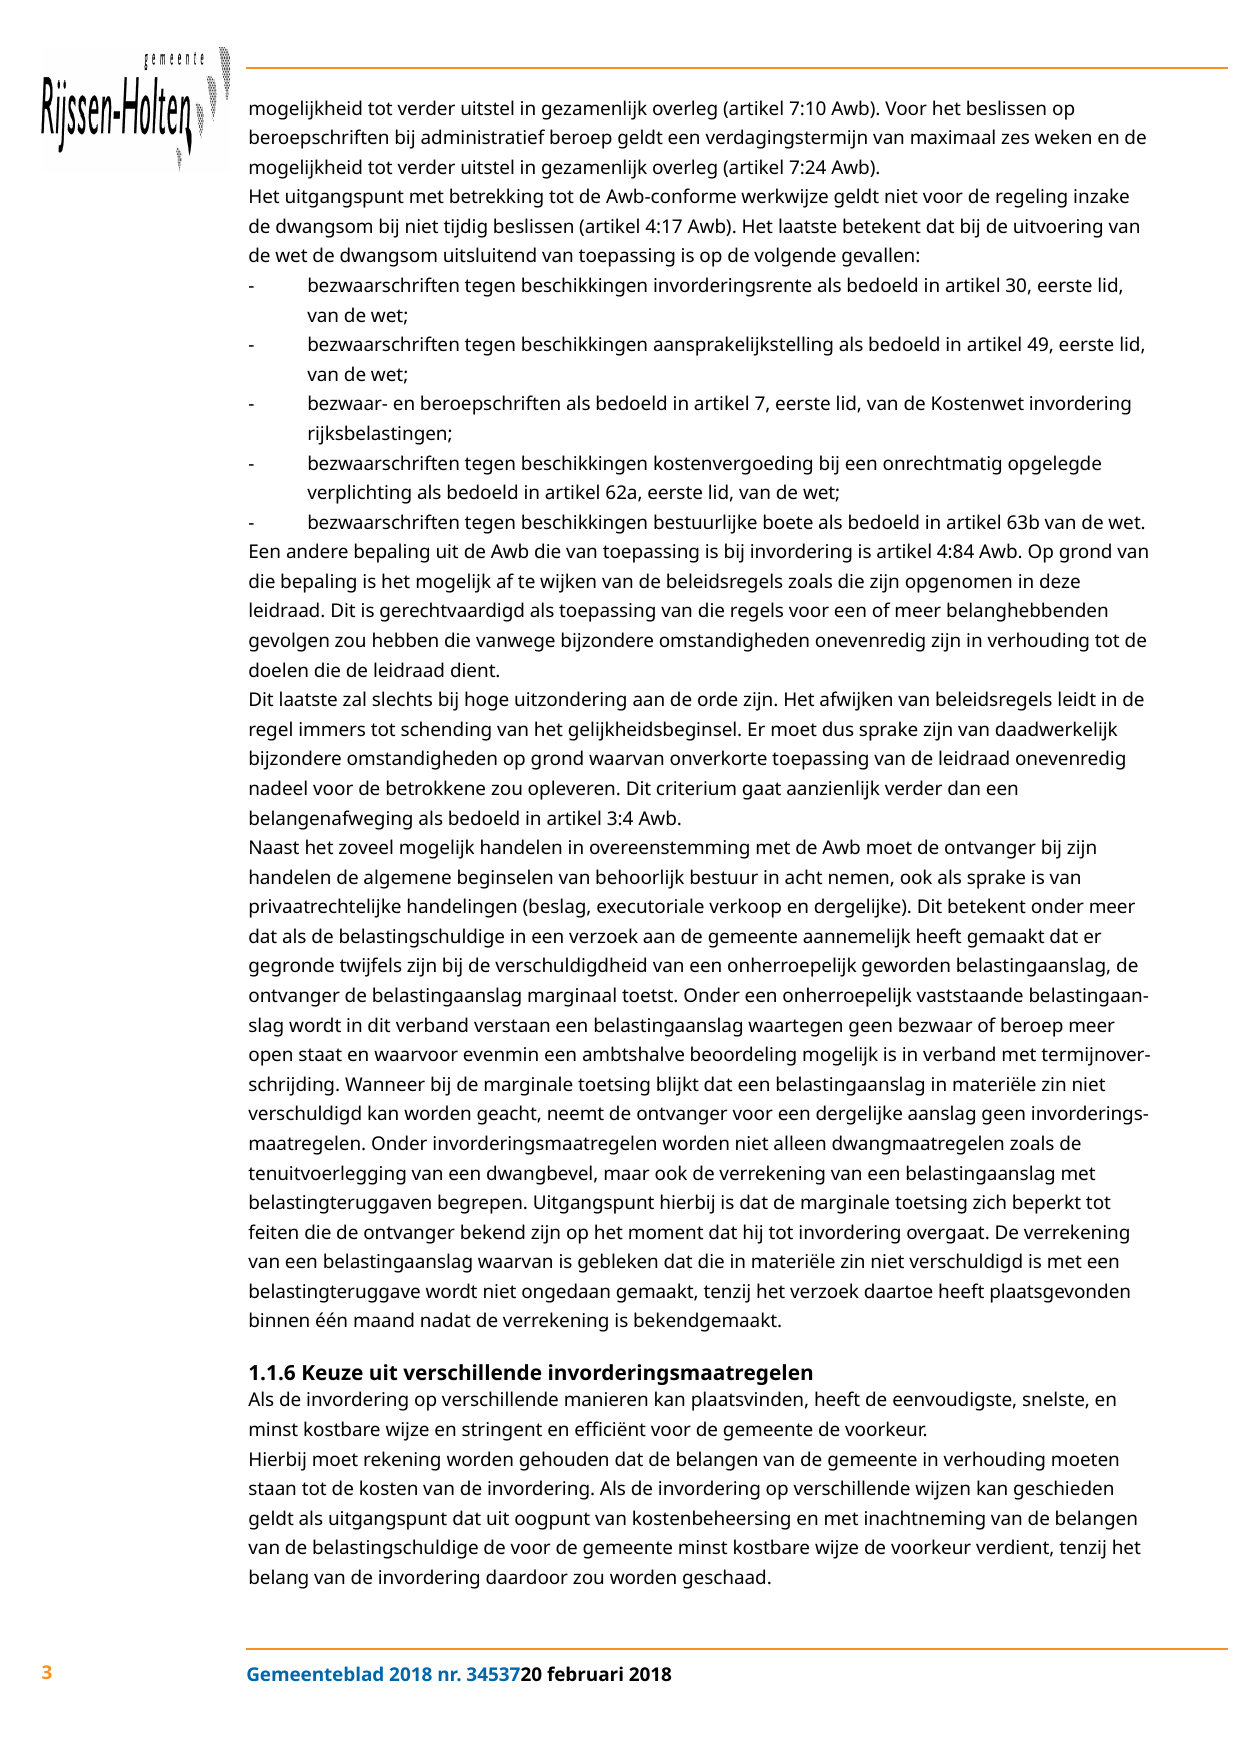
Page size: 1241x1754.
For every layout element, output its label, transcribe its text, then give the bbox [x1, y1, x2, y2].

text Naast het zoveel mogelijk handelen in overeenstemming met de Awb moet de ontvanger bij zijn handelen de algemene beginselen van behoorlijk bestuur in acht nemen, ook als sprake is van privaatrechtelijke handelingen (beslag, executoriale verkoop en dergelijke). Dit betekent onder meer dat als de belastingschuldige in een verzoek aan de gemeente aannemelijk heeft gemaakt dat er gegronde twijfels zijn bij de verschuldigdheid van een onherroepelijk geworden belastingaanslag, de ontvanger de belastingaanslag marginaal toetst. Onder een onherroepelijk vaststaande belastingaan-slag wordt in dit verband verstaan een belastingaanslag waartegen geen bezwaar of beroep meer open staat en waarvoor evenmin een ambtshalve beoordeling mogelijk is in verband met termijnover-schrijding. Wanneer bij de marginale toetsing blijkt dat een belastingaanslag in materiële zin niet verschuldigd kan worden geacht, neemt de ontvanger voor een dergelijke aanslag geen invorderings-maatregelen. Onder invorderingsmaatregelen worden niet alleen dwangmaatregelen zoals de tenuitvoerlegging van een dwangbevel, maar ook de verrekening van een belastingaanslag met belastingteruggaven begrepen. Uitgangspunt hierbij is dat de marginale toetsing zich beperkt tot feiten die de ontvanger bekend zijn op het moment dat hij tot invordering overgaat. De verrekening van een belastingaanslag waarvan is gebleken dat die in materiële zin niet verschuldigd is met een belastingteruggave wordt niet ongedaan gemaakt, tenzij het verzoek daartoe heeft plaatsgevonden binnen één maand nadat de verrekening is bekendgemaakt. [248, 834, 1152, 1333]
text Dit laatste zal slechts bij hoge uitzondering aan de orde zijn. Het afwijken van beleidsregels leidt in de regel immers tot schending van het gelijkheidsbeginsel. Er moet dus sprake zijn van daadwerkelijk bijzondere omstandigheden op grond waarvan onverkorte toepassing van de leidraad onevenredig nadeel voor de betrokkene zou opleveren. Dit criterium gaat aanzienlijk verder dan een belangenafweging als bedoeld in artikel 3:4 Awb. [248, 686, 1152, 831]
text 1.1.6 Keuze uit verschillende invorderingsmaatregelen [248, 1358, 1152, 1387]
list bezwaarschriften tegen beschikkingen bestuurlijke boete als bedoeld in artikel 63b van de wet. [248, 509, 1152, 535]
list bezwaarschriften tegen beschikkingen invorderingsrente als bedoeld in artikel 30, eerste lid, van de wet; [248, 272, 1152, 328]
list bezwaar- en beroepschriften als bedoeld in artikel 7, eerste lid, van de Kostenwet invordering rijksbelastingen; [248, 391, 1152, 446]
list bezwaarschriften tegen beschikkingen aansprakelijkstelling als bedoeld in artikel 49, eerste lid, van de wet; [248, 331, 1152, 387]
list bezwaarschriften tegen beschikkingen kostenvergoeding bij een onrechtmatig opgelegde verplichting als bedoeld in artikel 62a, eerste lid, van de wet; [248, 450, 1152, 505]
text mogelijkheid tot verder uitstel in gezamenlijk overleg (artikel 7:10 Awb). Voor het beslissen op beroepschriften bij administratief beroep geldt een verdagingstermijn van maximaal zes weken en de mogelijkheid tot verder uitstel in gezamenlijk overleg (artikel 7:24 Awb). [248, 95, 1152, 180]
text Het uitgangspunt met betrekking tot de Awb-conforme werkwijze geldt niet voor de regeling inzake de dwangsom bij niet tijdig beslissen (artikel 4:17 Awb). Het laatste betekent dat bij de uitvoering van de wet de dwangsom uitsluitend van toepassing is op de volgende gevallen: [248, 183, 1152, 268]
text Als de invordering op verschillende manieren kan plaatsvinden, heeft de eenvoudigste, snelste, en minst kostbare wijze en stringent en efficiënt voor de gemeente de voorkeur. [248, 1387, 1152, 1442]
text Hierbij moet rekening worden gehouden dat de belangen van de gemeente in verhouding moeten staan tot de kosten van de invordering. Als de invordering op verschillende wijzen kan geschieden geldt als uitgangspunt dat uit oogpunt van kostenbeheersing en met inachtneming van de belangen van de belastingschuldige de voor de gemeente minst kostbare wijze de voorkeur verdient, tenzij het belang van de invordering daardoor zou worden geschaad. [248, 1446, 1152, 1590]
picture [41, 47, 231, 172]
text Een andere bepaling uit de Awb die van toepassing is bij invordering is artikel 4:84 Awb. Op grond van die bepaling is het mogelijk af te wijken van de beleidsregels zoals die zijn opgenomen in deze leidraad. Dit is gerechtvaardigd als toepassing van die regels voor een of meer belanghebbenden gevolgen zou hebben die vanwege bijzondere omstandigheden onevenredig zijn in verhouding tot de doelen die de leidraad dient. [248, 538, 1152, 683]
